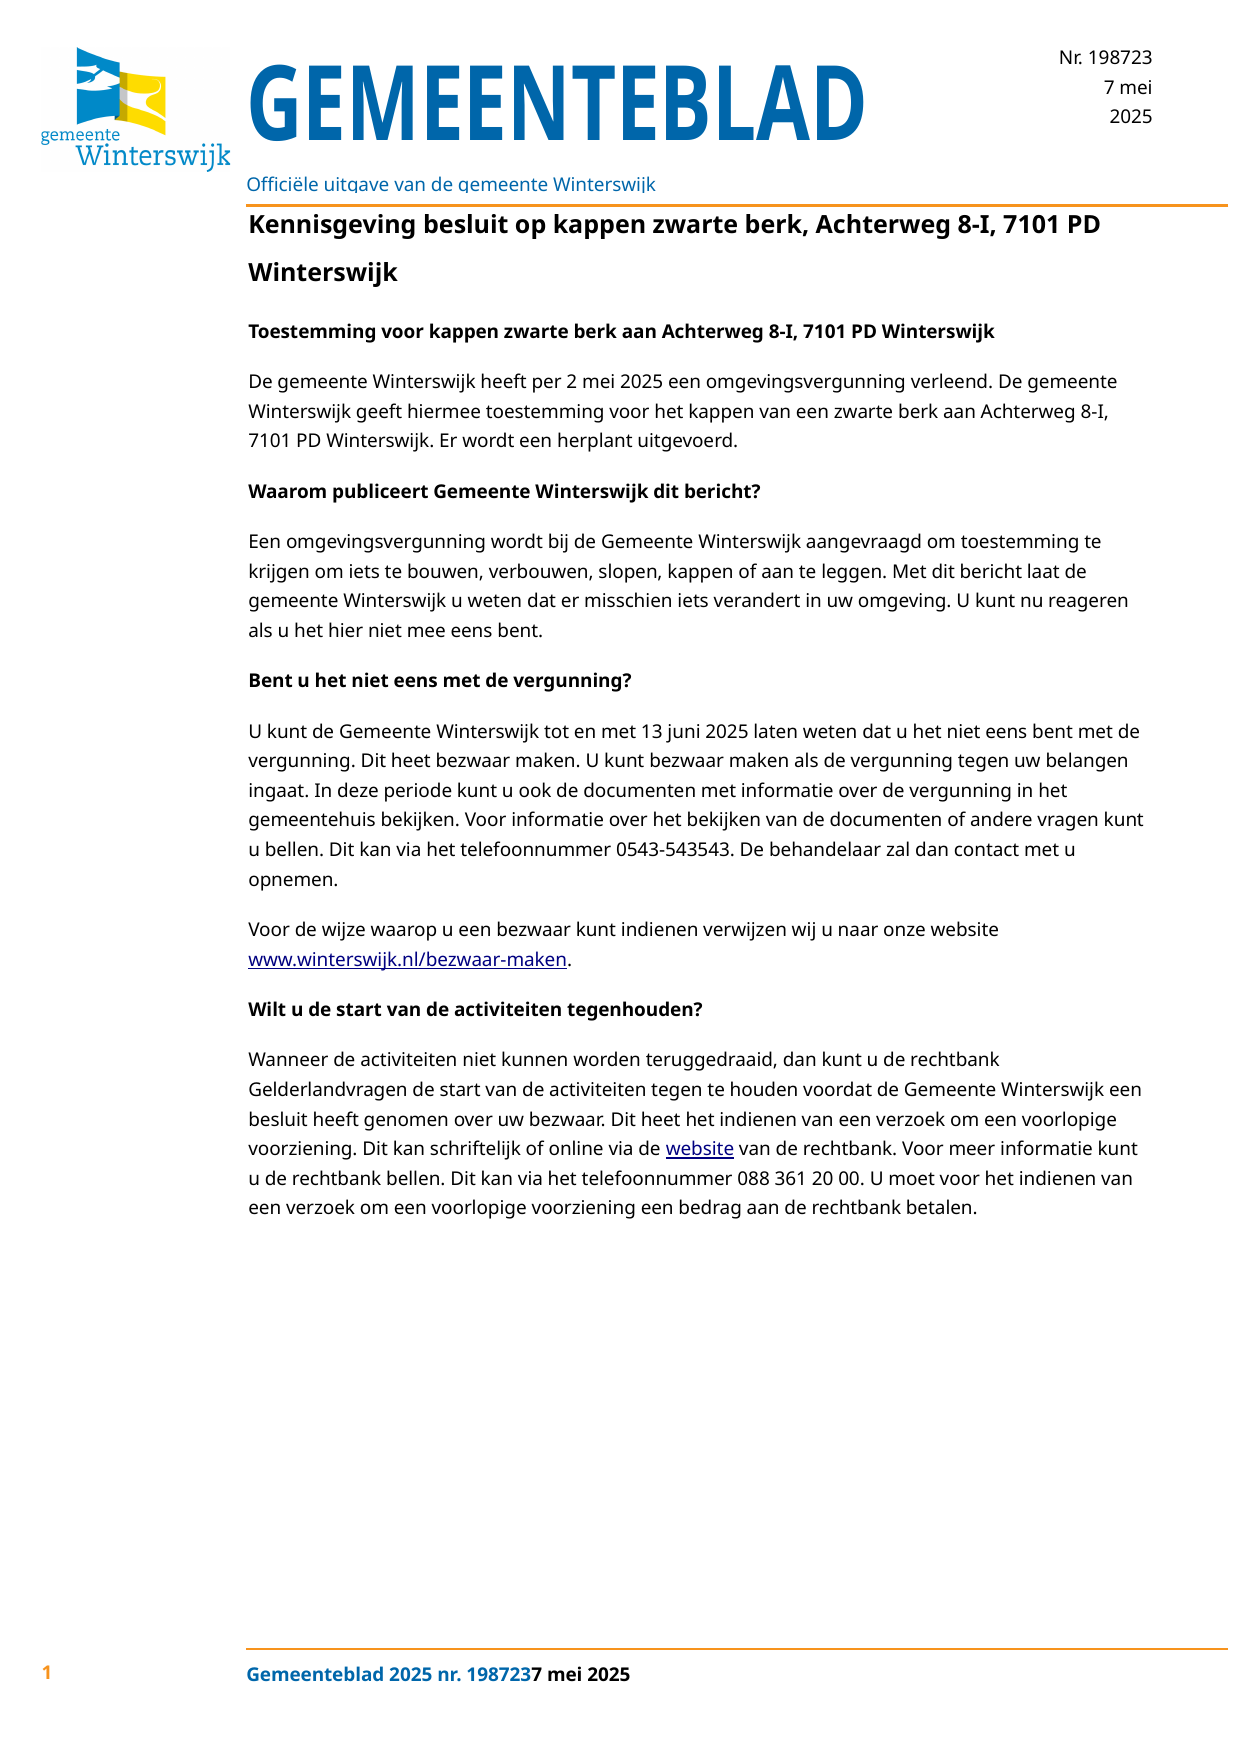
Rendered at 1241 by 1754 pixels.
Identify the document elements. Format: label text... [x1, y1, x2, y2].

text Voor de wijze waarop u een bezwaar kunt indienen verwijzen wij u naar onze website www.winterswijk.nl/bezwaar-maken. [248, 916, 1152, 972]
text Waarom publiceert Gemeente Winterswijk dit bericht? [248, 478, 1152, 504]
picture [41, 47, 231, 172]
text Bent u het niet eens met de vergunning? [248, 667, 1152, 693]
text Kennisgeving besluit op kappen zwarte berk, Achterweg 8-I, 7101 PD Winterswijk [248, 207, 1152, 288]
text Toestemming voor kappen zwarte berk aan Achterweg 8-I, 7101 PD Winterswijk [248, 318, 1152, 344]
text Wanneer de activiteiten niet kunnen worden teruggedraaid, dan kunt u de rechtbank Gelderlandvragen de start van de activiteiten tegen te houden voordat de Gemeente Winterswijk een besluit heeft genomen over uw bezwaar. Dit heet het indienen van een verzoek om een voorlopige voorziening. Dit kan schriftelijk of online via de website van de rechtbank. Voor meer informatie kunt u de rechtbank bellen. Dit kan via het telefoonnummer 088 361 20 00. U moet voor het indienen van een verzoek om een voorlopige voorziening een bedrag aan de rechtbank betalen. [248, 1047, 1152, 1220]
picture [225, 153, 231, 162]
text Een omgevingsvergunning wordt bij de Gemeente Winterswijk aangevraagd om toestemming te krijgen om iets te bouwen, verbouwen, slopen, kappen of aan te leggen. Met dit bericht laat de gemeente Winterswijk u weten dat er misschien iets verandert in uw omgeving. U kunt nu reageren als u het hier niet mee eens bent. [248, 528, 1152, 643]
text De gemeente Winterswijk heeft per 2 mei 2025 een omgevingsvergunning verleend. De gemeente Winterswijk geeft hiermee toestemming voor het kappen van een zwarte berk aan Achterweg 8-I, 7101 PD Winterswijk. Er wordt een herplant uitgevoerd. [248, 368, 1152, 453]
text U kunt de Gemeente Winterswijk tot en met 13 juni 2025 laten weten dat u het niet eens bent met de vergunning. Dit heet bezwaar maken. U kunt bezwaar maken als de vergunning tegen uw belangen ingaat. In deze periode kunt u ook de documenten met informatie over de vergunning in het gemeentehuis bekijken. Voor informatie over het bekijken van de documenten of andere vragen kunt u bellen. Dit kan via het telefoonnummer 0543-543543. De behandelaar zal dan contact met u opnemen. [248, 718, 1152, 892]
text Wilt u de start van de activiteiten tegenhouden? [248, 996, 1152, 1022]
